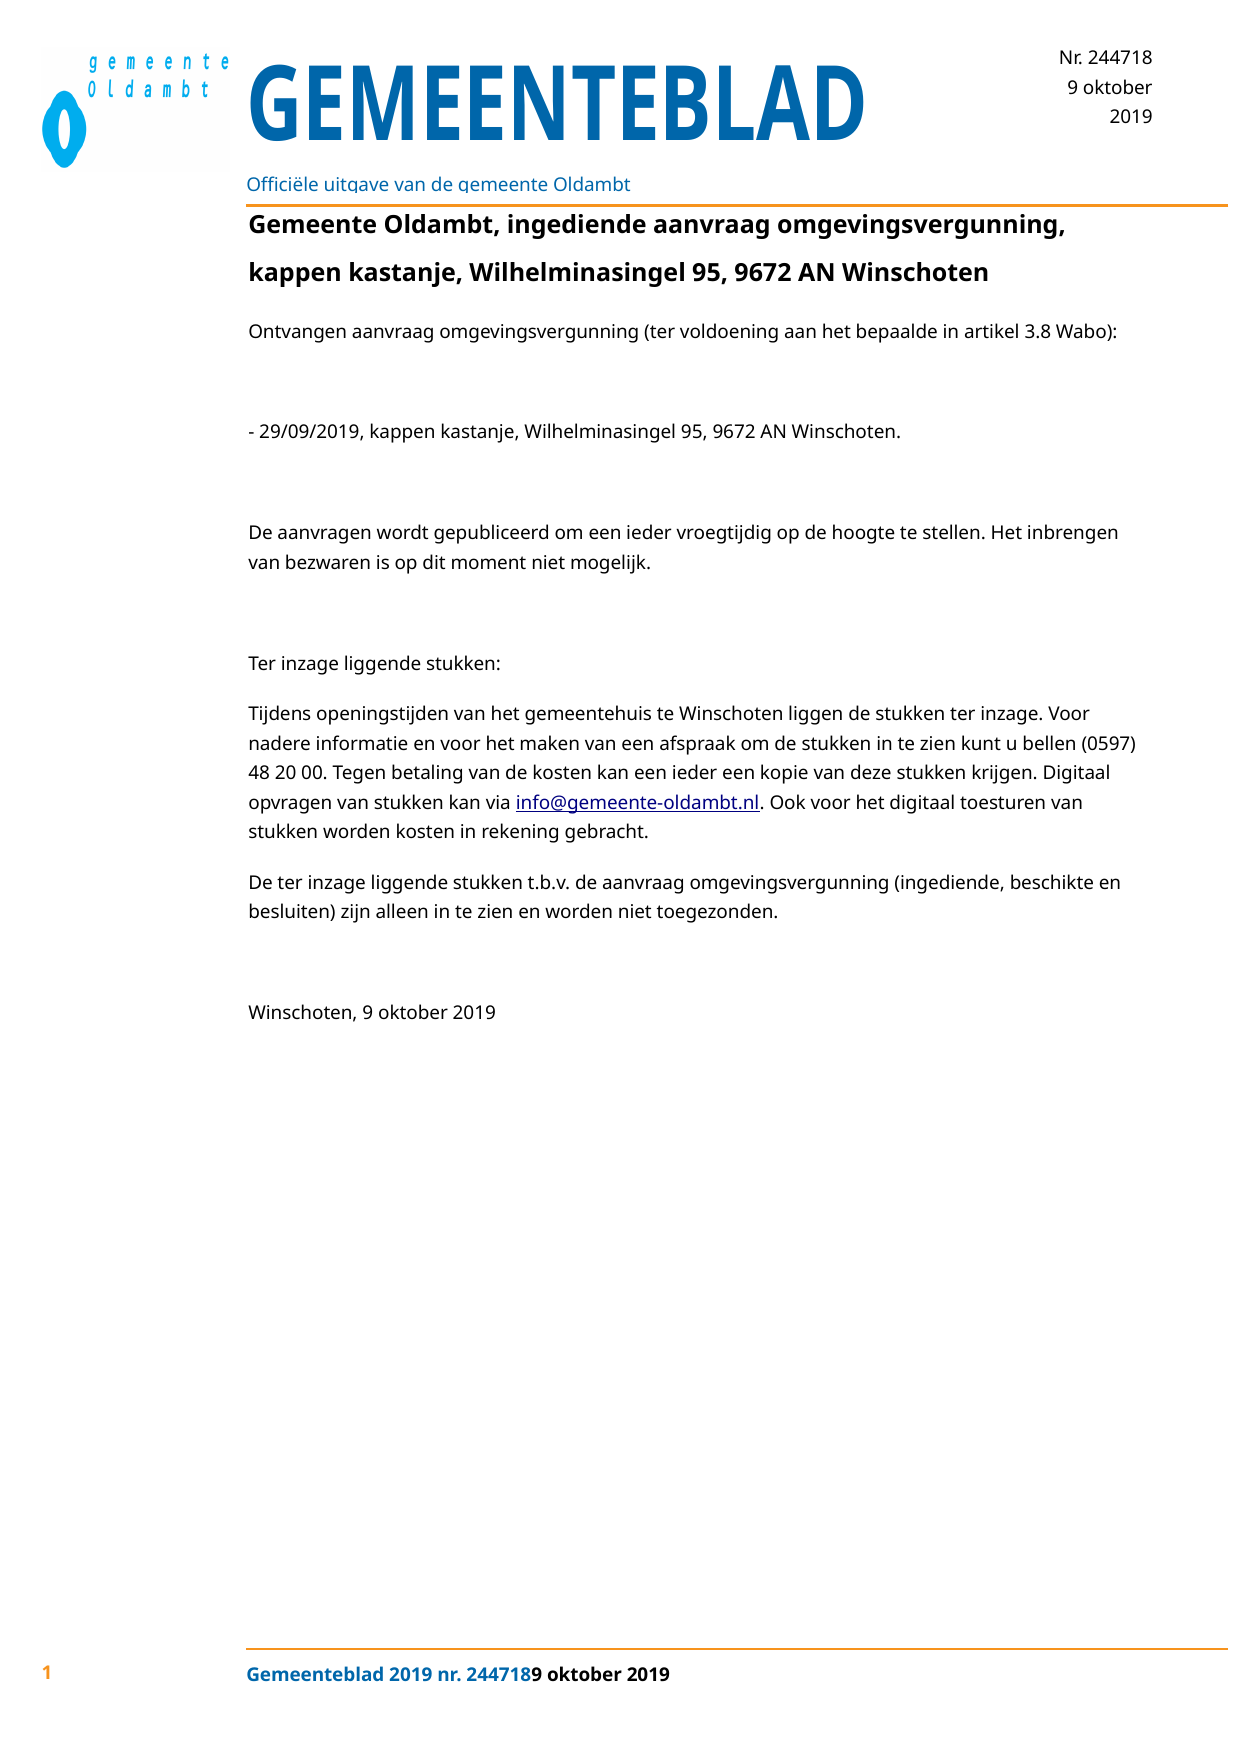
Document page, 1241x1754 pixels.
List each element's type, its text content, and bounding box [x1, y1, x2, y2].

text Ter inzage liggende stukken: [248, 650, 1152, 676]
picture [41, 47, 231, 172]
text Tijdens openingstijden van het gemeentehuis te Winschoten liggen de stukken ter inzage. Voor nadere informatie en voor het maken van een afspraak om de stukken in te zien kunt u bellen (0597) 48 20 00. Tegen betaling van de kosten kan een ieder een kopie van deze stukken krijgen. Digitaal opvragen van stukken kan via info@gemeente-oldambt.nl. Ook voor het digitaal toesturen van stukken worden kosten in rekening gebracht. [248, 700, 1152, 844]
text De ter inzage liggende stukken t.b.v. de aanvraag omgevingsvergunning (ingediende, beschikte en besluiten) zijn alleen in te zien en worden niet toegezonden. [248, 869, 1152, 924]
text - 29/09/2019, kappen kastanje, Wilhelminasingel 95, 9672 AN Winschoten. [248, 419, 1152, 444]
text De aanvragen wordt gepubliceerd om een ieder vroegtijdig op de hoogte te stellen. Het inbrengen van bezwaren is op dit moment niet mogelijk. [248, 519, 1152, 575]
text Winschoten, 9 oktober 2019 [248, 999, 1152, 1025]
text Gemeente Oldambt, ingediende aanvraag omgevingsvergunning, kappen kastanje, Wilhelminasingel 95, 9672 AN Winschoten [248, 207, 1152, 288]
text Ontvangen aanvraag omgevingsvergunning (ter voldoening aan het bepaalde in artikel 3.8 Wabo): [248, 318, 1152, 344]
